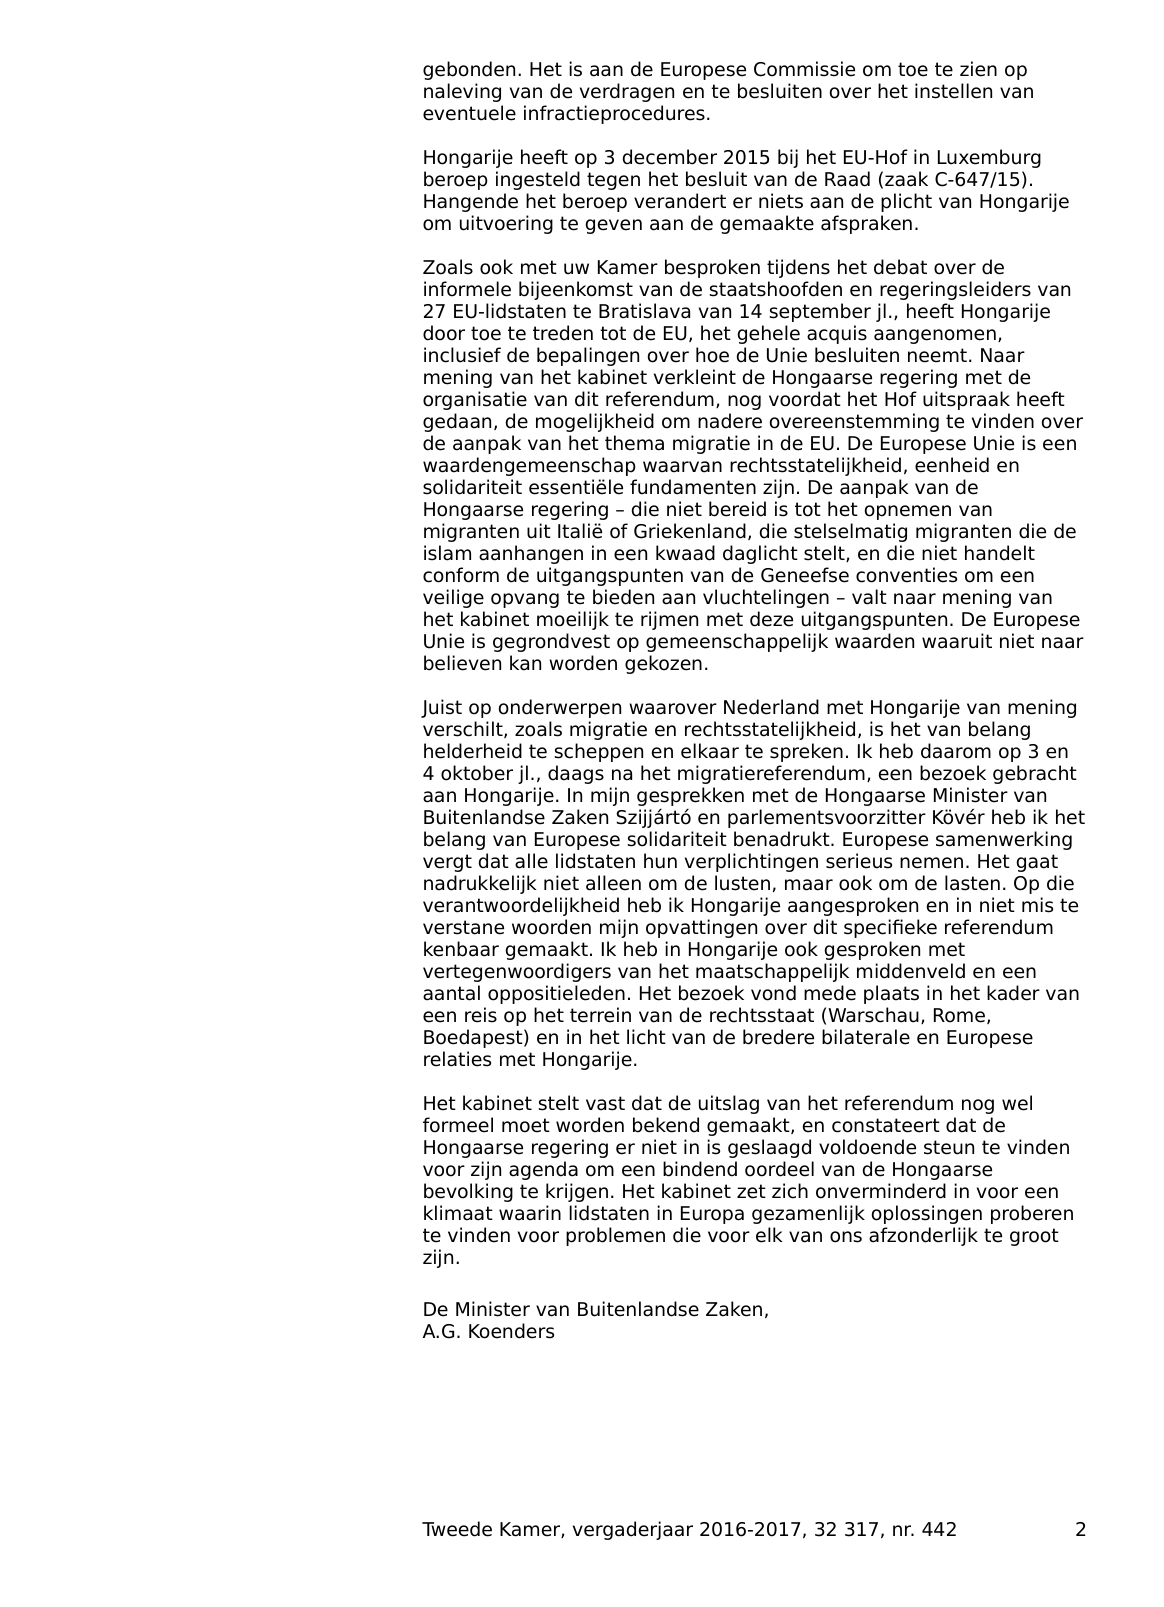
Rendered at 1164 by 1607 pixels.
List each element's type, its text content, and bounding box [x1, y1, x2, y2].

text Zoals ook met uw Kamer besproken tijdens het debat over de informele bijeenkomst van de staatshoofden en regeringsleiders van 27 EU-lidstaten te Bratislava van 14 september jl., heeft Hongarije door toe te treden tot de EU, het gehele acquis aangenomen, inclusief de bepalingen over hoe de Unie besluiten neemt. Naar mening van het kabinet verkleint de Hongaarse regering met de organisatie van dit referendum, nog voordat het Hof uitspraak heeft gedaan, de mogelijkheid om nadere overeenstemming te vinden over de aanpak van het thema migratie in de EU. De Europese Unie is een waardengemeenschap waarvan rechtsstatelijkheid, eenheid en solidariteit essentiële fundamenten zijn. De aanpak van de Hongaarse regering – die niet bereid is tot het opnemen van migranten uit Italië of Griekenland, die stelselmatig migranten die de islam aanhangen in een kwaad daglicht stelt, en die niet handelt conform de uitgangspunten van de Geneefse conventies om een veilige opvang te bieden aan vluchtelingen – valt naar mening van het kabinet moeilijk te rijmen met deze uitgangspunten. De Europese Unie is gegrondvest op gemeenschappelijk waarden waaruit niet naar believen kan worden gekozen. [422, 257, 1087, 675]
text gebonden. Het is aan de Europese Commissie om toe te zien op naleving van de verdragen en te besluiten over het instellen van eventuele infractieprocedures. [422, 59, 1087, 125]
text Hongarije heeft op 3 december 2015 bij het EU-Hof in Luxemburg beroep ingesteld tegen het besluit van de Raad (zaak C-647/15). Hangende het beroep verandert er niets aan de plicht van Hongarije om uitvoering te geven aan de gemaakte afspraken. [422, 147, 1087, 235]
text Juist op onderwerpen waarover Nederland met Hongarije van mening verschilt, zoals migratie en rechtsstatelijkheid, is het van belang helderheid te scheppen en elkaar te spreken. Ik heb daarom op 3 en 4 oktober jl., daags na het migratiereferendum, een bezoek gebracht aan Hongarije. In mijn gesprekken met de Hongaarse Minister van Buitenlandse Zaken Szijjártó en parlementsvoorzitter Kövér heb ik het belang van Europese solidariteit benadrukt. Europese samenwerking vergt dat alle lidstaten hun verplichtingen serieus nemen. Het gaat nadrukkelijk niet alleen om de lusten, maar ook om de lasten. Op die verantwoordelijkheid heb ik Hongarije aangesproken en in niet mis te verstane woorden mijn opvattingen over dit specifieke referendum kenbaar gemaakt. Ik heb in Hongarije ook gesproken met vertegenwoordigers van het maatschappelijk middenveld en een aantal oppositieleden. Het bezoek vond mede plaats in het kader van een reis op het terrein van de rechtsstaat (Warschau, Rome, Boedapest) en in het licht van de bredere bilaterale en Europese relaties met Hongarije. [422, 697, 1087, 1071]
text Het kabinet stelt vast dat de uitslag van het referendum nog wel formeel moet worden bekend gemaakt, en constateert dat de Hongaarse regering er niet in is geslaagd voldoende steun te vinden voor zijn agenda om een bindend oordeel van de Hongaarse bevolking te krijgen. Het kabinet zet zich onverminderd in voor een klimaat waarin lidstaten in Europa gezamenlijk oplossingen proberen te vinden voor problemen die voor elk van ons afzonderlijk te groot zijn. [422, 1093, 1087, 1269]
text De Minister van Buitenlandse Zaken, A.G. Koenders [422, 1299, 1087, 1343]
